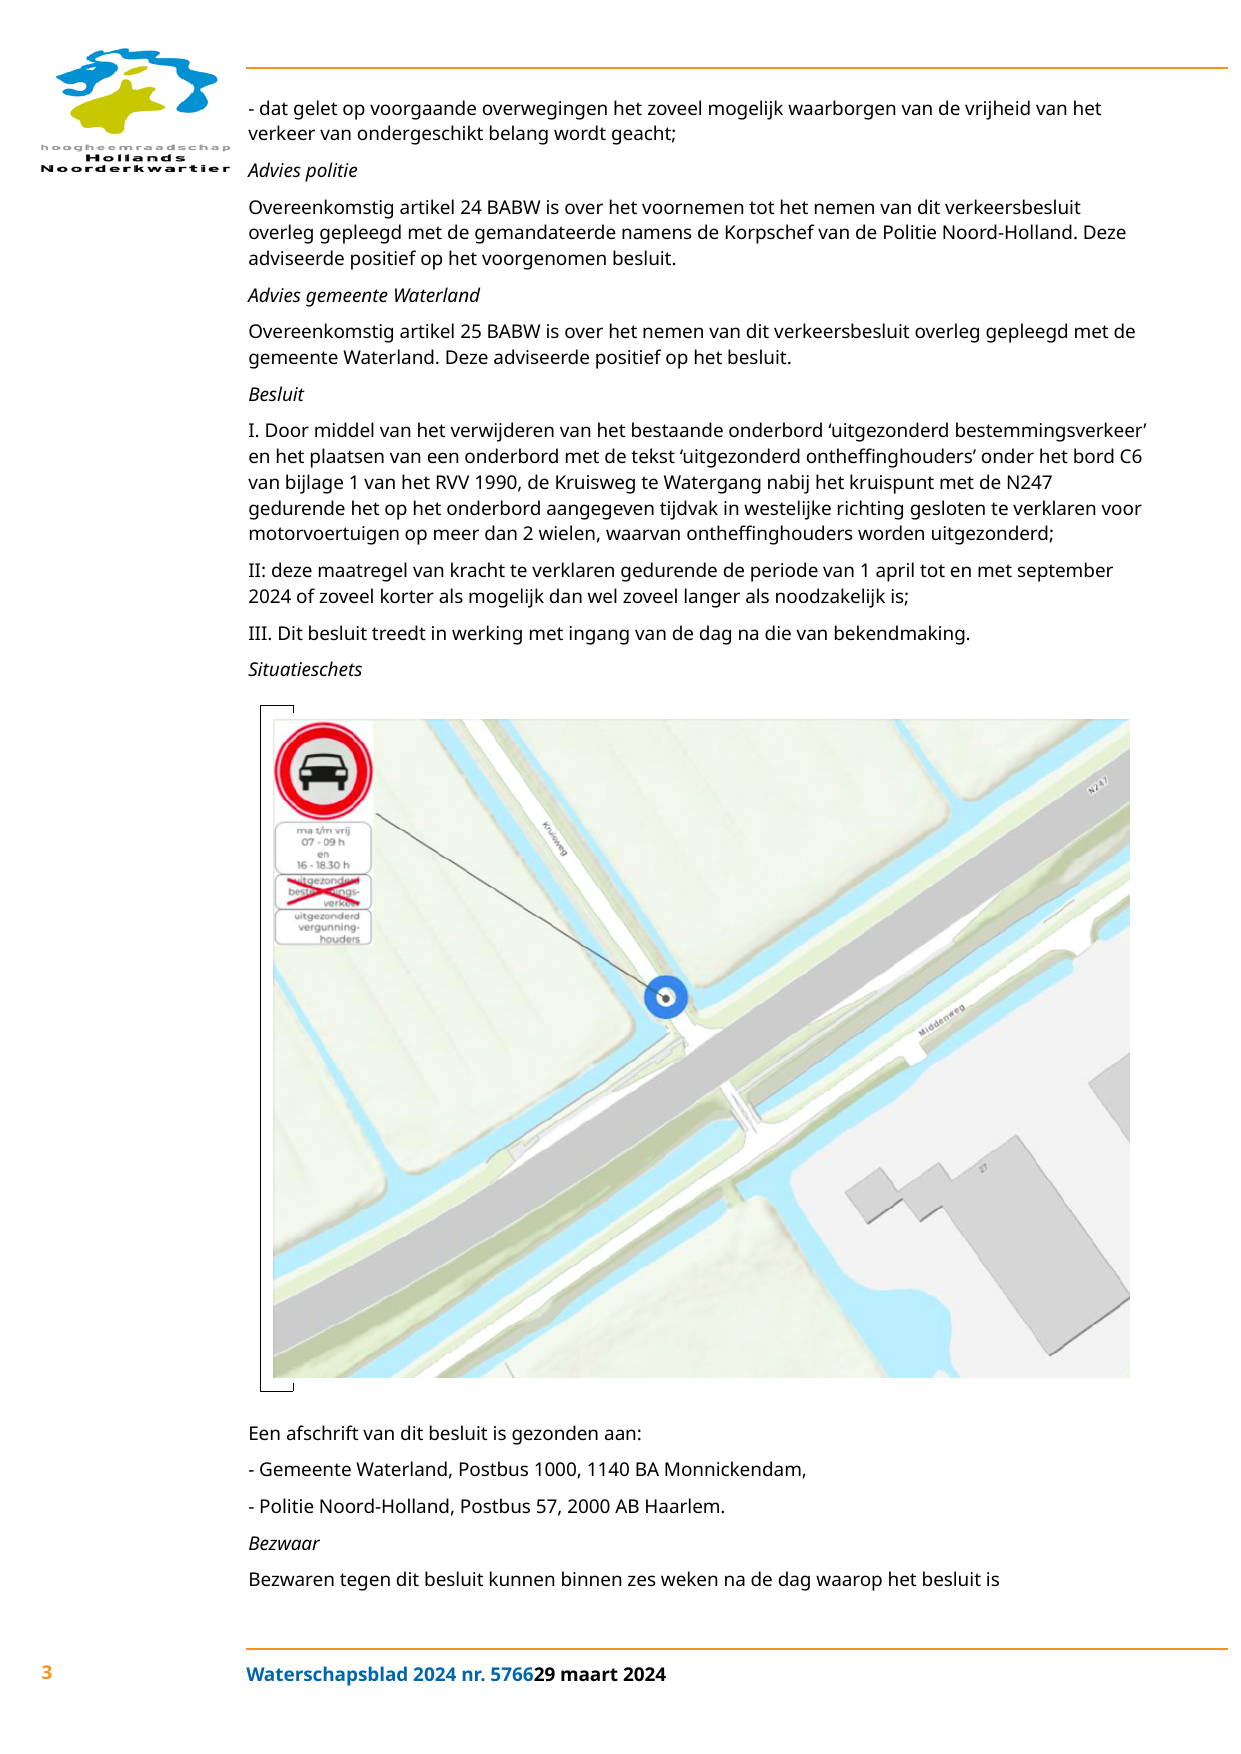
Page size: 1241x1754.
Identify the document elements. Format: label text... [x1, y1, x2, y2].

text Besluit [248, 381, 1152, 407]
text - Gemeente Waterland, Postbus 1000, 1140 BA Monnickendam, [248, 1456, 1152, 1482]
text - dat gelet op voorgaande overwegingen het zoveel mogelijk waarborgen van de vrijheid van het verkeer van ondergeschikt belang wordt geacht; [248, 95, 1152, 146]
text Overeenkomstig artikel 24 BABW is over het voornemen tot het nemen van dit verkeersbesluit overleg gepleegd met de gemandateerde namens de Korpschef van de Politie Noord-Holland. Deze adviseerde positief op het voorgenomen besluit. [248, 194, 1152, 271]
text Overeenkomstig artikel 25 BABW is over het nemen van dit verkeersbesluit overleg gepleegd met de gemeente Waterland. Deze adviseerde positief op het besluit. [248, 319, 1152, 370]
text Een afschrift van dit besluit is gezonden aan: [248, 1420, 1152, 1446]
picture [41, 47, 231, 172]
text Situatieschets [248, 656, 1152, 682]
text II: deze maatregel van kracht te verklaren gedurende de periode van 1 april tot en met september 2024 of zoveel korter als mogelijk dan wel zoveel langer als noodzakelijk is; [248, 557, 1152, 609]
text - Politie Noord-Holland, Postbus 57, 2000 AB Haarlem. [248, 1493, 1152, 1519]
picture [268, 713, 1149, 1383]
text Advies politie [248, 157, 1152, 183]
text Bezwaren tegen dit besluit kunnen binnen zes weken na de dag waarop het besluit is [248, 1566, 1152, 1592]
text Bezwaar [248, 1530, 1152, 1556]
text I. Door middel van het verwijderen van het bestaande onderbord ‘uitgezonderd bestemmingsverkeer’ en het plaatsen van een onderbord met de tekst ‘uitgezonderd ontheffinghouders’ onder het bord C6 van bijlage 1 van het RVV 1990, de Kruisweg te Watergang nabij het kruispunt met de N247 gedurende het op het onderbord aangegeven tijdvak in westelijke richting gesloten te verklaren voor motorvoertuigen op meer dan 2 wielen, waarvan ontheffinghouders worden uitgezonderd; [248, 418, 1152, 546]
text III. Dit besluit treedt in werking met ingang van de dag na die van bekendmaking. [248, 620, 1152, 645]
text Advies gemeente Waterland [248, 282, 1152, 308]
